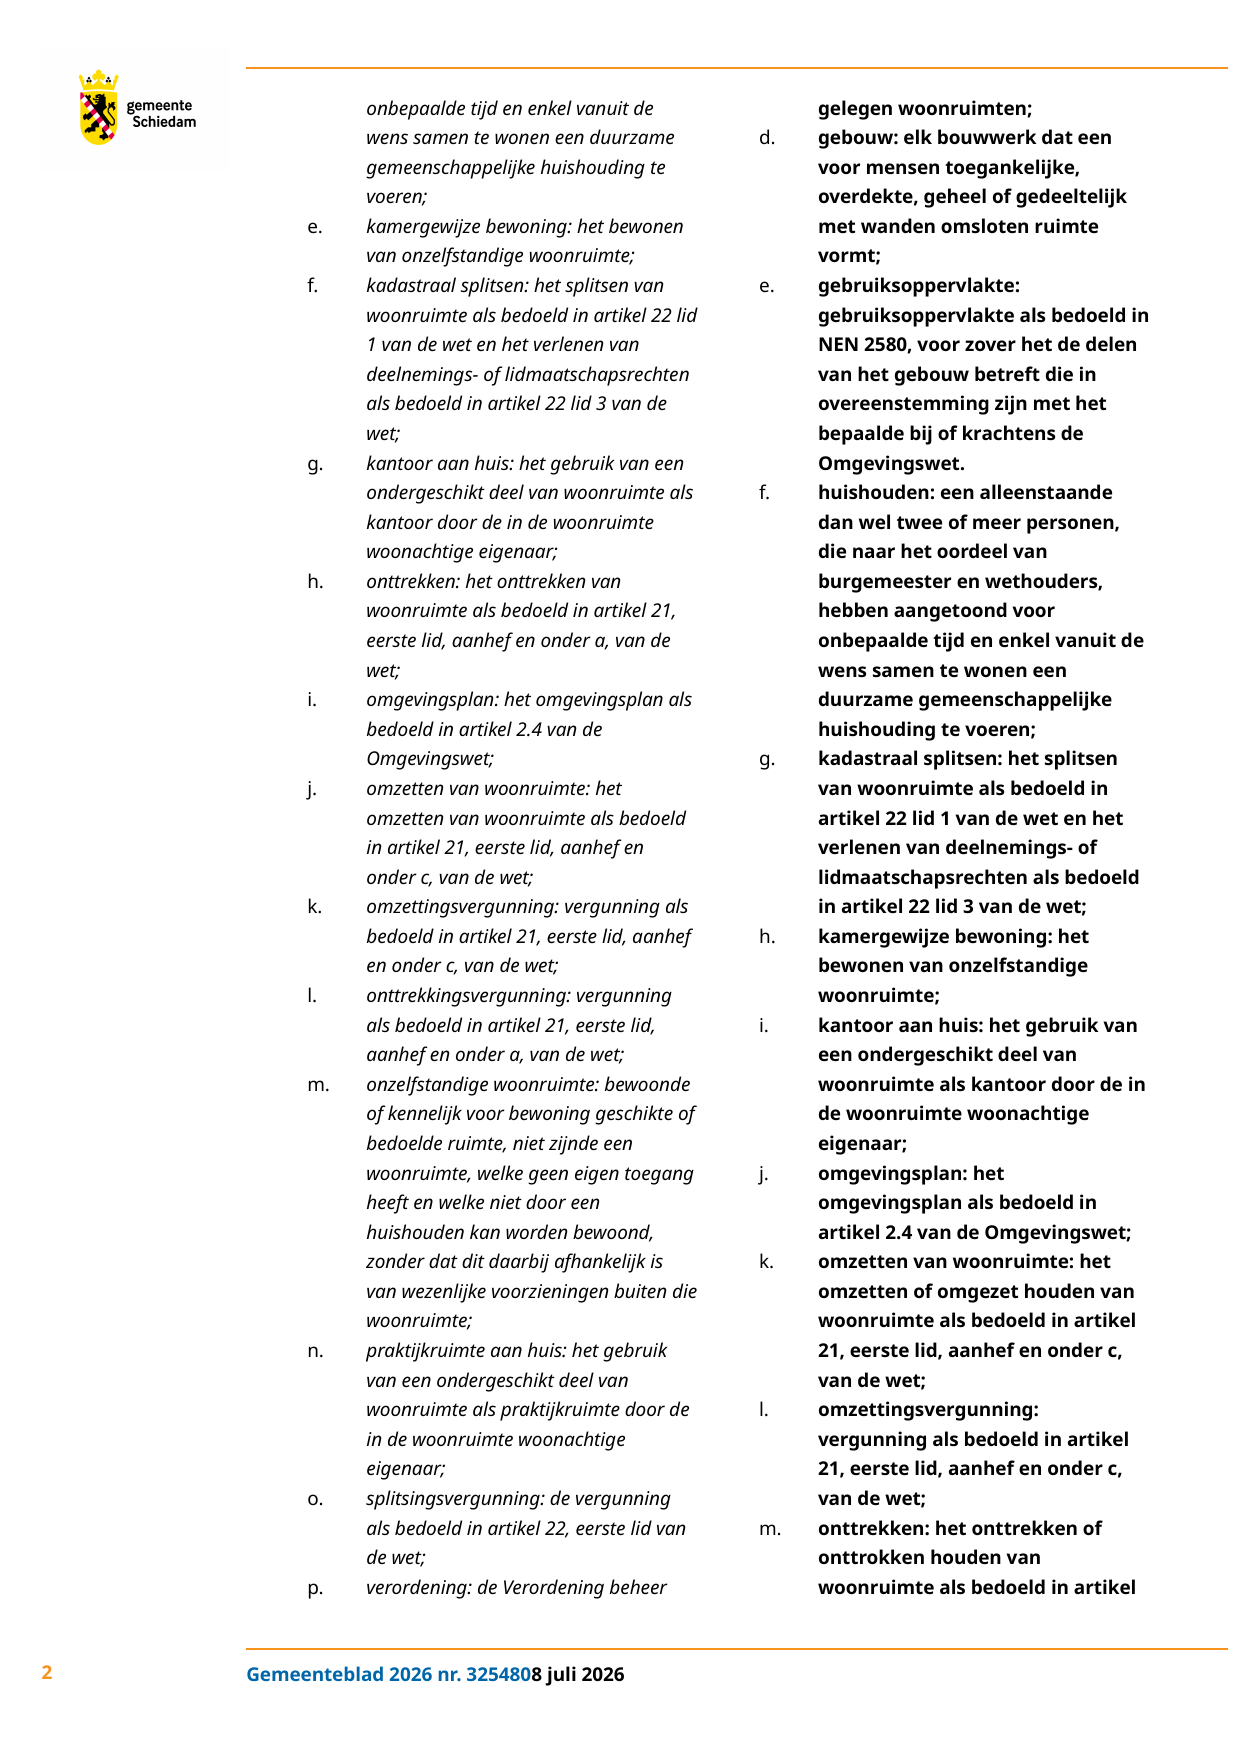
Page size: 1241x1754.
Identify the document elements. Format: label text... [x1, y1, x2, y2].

table_cell onbepaalde tijd en enkel vanuit de wens samen te wonen een duurzame gemeenschappelijke huishouding te voeren; kamergewijze bewoning: het bewonen van onzelfstandige woonruimte; kadastraal splitsen: het splitsen van woonruimte als bedoeld in artikel 22 lid 1 van de wet en het verlenen van deelnemings- of lidmaatschapsrechten als bedoeld in artikel 22 lid 3 van de wet; kantoor aan huis: het gebruik van een ondergeschikt deel van woonruimte als kantoor door de in de woonruimte woonachtige eigenaar; onttrekken: het onttrekken van woonruimte als bedoeld in artikel 21, eerste lid, aanhef en onder a, van de wet; omgevingsplan: het omgevingsplan als bedoeld in artikel 2.4 van de Omgevingswet; omzetten van woonruimte: het omzetten van woonruimte als bedoeld in artikel 21, eerste lid, aanhef en onder c, van de wet; omzettingsvergunning: vergunning als bedoeld in artikel 21, eerste lid, aanhef en onder c, van de wet; onttrekkingsvergunning: vergunning als bedoeld in artikel 21, eerste lid, aanhef en onder a, van de wet; onzelfstandige woonruimte: bewoonde of kennelijk voor bewoning geschikte of bedoelde ruimte, niet zijnde een woonruimte, welke geen eigen toegang heeft en welke niet door een huishouden kan worden bewoond, zonder dat dit daarbij afhankelijk is van wezenlijke voorzieningen buiten die woonruimte; praktijkruimte aan huis: het gebruik van een ondergeschikt deel van woonruimte als praktijkruimte door de in de woonruimte woonachtige eigenaar; splitsingsvergunning: de vergunning als bedoeld in artikel 22, eerste lid van de wet; verordening: de Verordening beheer [248, 95, 700, 1600]
table_cell gelegen woonruimten; gebouw: elk bouwwerk dat een voor mensen toegankelijke, overdekte, geheel of gedeeltelijk met wanden omsloten ruimte vormt; gebruiksoppervlakte: gebruiksoppervlakte als bedoeld in NEN 2580, voor zover het de delen van het gebouw betreft die in overeenstemming zijn met het bepaalde bij of krachtens de Omgevingswet. huishouden: een alleenstaande dan wel twee of meer personen, die naar het oordeel van burgemeester en wethouders, hebben aangetoond voor onbepaalde tijd en enkel vanuit de wens samen te wonen een duurzame gemeenschappelijke huishouding te voeren; kadastraal splitsen: het splitsen van woonruimte als bedoeld in artikel 22 lid 1 van de wet en het verlenen van deelnemings- of lidmaatschapsrechten als bedoeld in artikel 22 lid 3 van de wet; kamergewijze bewoning: het bewonen van onzelfstandige woonruimte; kantoor aan huis: het gebruik van een ondergeschikt deel van woonruimte als kantoor door de in de woonruimte woonachtige eigenaar; omgevingsplan: het omgevingsplan als bedoeld in artikel 2.4 van de Omgevingswet; omzetten van woonruimte: het omzetten of omgezet houden van woonruimte als bedoeld in artikel 21, eerste lid, aanhef en onder c, van de wet; omzettingsvergunning: vergunning als bedoeld in artikel 21, eerste lid, aanhef en onder c, van de wet; onttrekken: het onttrekken of onttrokken houden van woonruimte als bedoeld in artikel [700, 95, 1152, 1600]
picture [41, 47, 231, 172]
